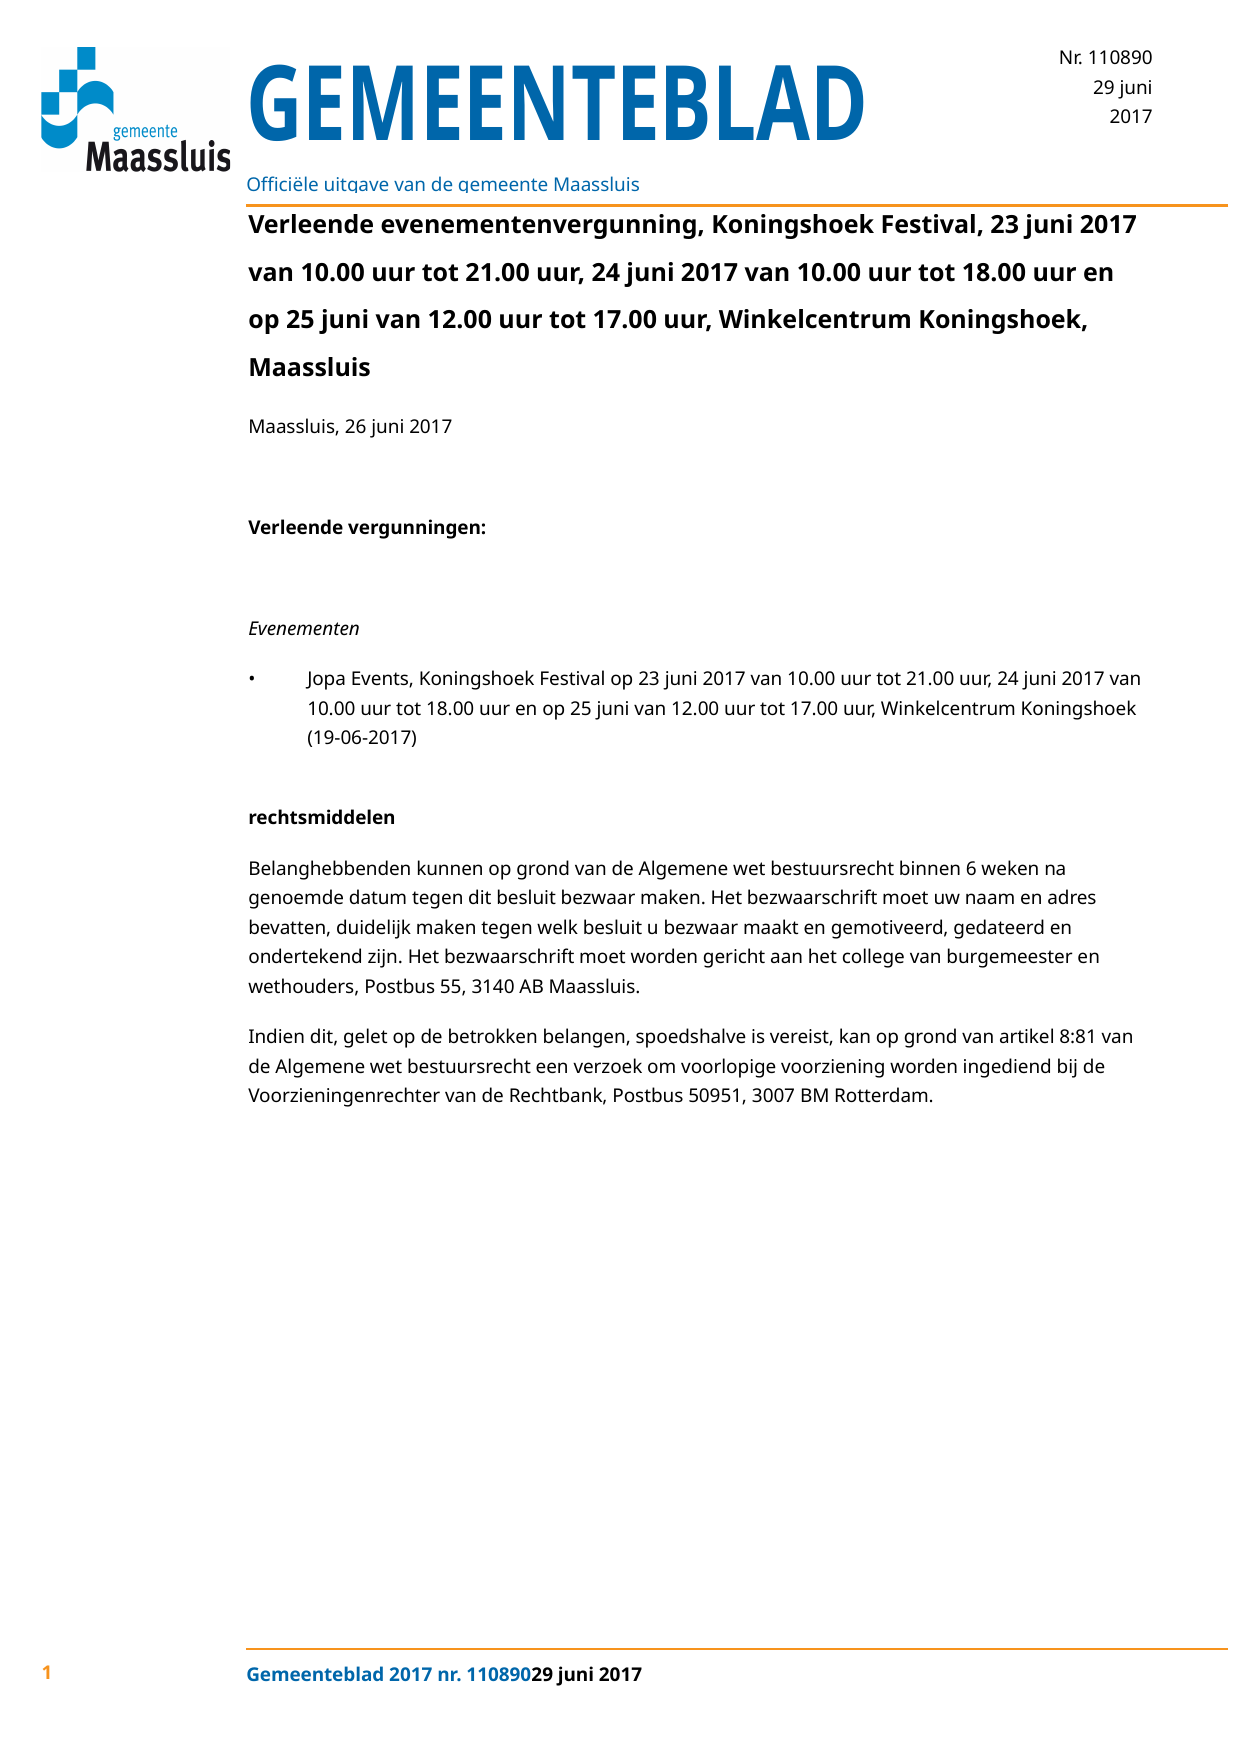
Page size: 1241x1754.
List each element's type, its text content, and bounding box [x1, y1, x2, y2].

text Verleende vergunningen: [248, 514, 1152, 540]
text Verleende evenementenvergunning, Koningshoek Festival, 23 juni 2017 van 10.00 uur tot 21.00 uur, 24 juni 2017 van 10.00 uur tot 18.00 uur en op 25 juni van 12.00 uur tot 17.00 uur, Winkelcentrum Koningshoek, Maassluis [248, 207, 1152, 384]
picture [41, 47, 231, 172]
picture [41, 47, 77, 92]
text Maassluis, 26 juni 2017 [248, 413, 1152, 439]
text Belanghebbenden kunnen op grond van de Algemene wet bestuursrecht binnen 6 weken na genoemde datum tegen dit besluit bezwaar maken. Het bezwaarschrift moet uw naam en adres bevatten, duidelijk maken tegen welk besluit u bezwaar maakt en gemotiveerd, gedateerd en ondertekend zijn. Het bezwaarschrift moet worden gericht aan het college van burgemeester en wethouders, Postbus 55, 3140 AB Maassluis. [248, 855, 1152, 999]
text Evenementen [248, 615, 1152, 641]
text Indien dit, gelet op de betrokken belangen, spoedshalve is vereist, kan op grond van artikel 8:81 van de Algemene wet bestuursrecht een verzoek om voorlopige voorziening worden ingediend bij de Voorzieningenrechter van de Rechtbank, Postbus 50951, 3007 BM Rotterdam. [248, 1023, 1152, 1108]
list Jopa Events, Koningshoek Festival op 23 juni 2017 van 10.00 uur tot 21.00 uur, 24 juni 2017 van 10.00 uur tot 18.00 uur en op 25 juni van 12.00 uur tot 17.00 uur, Winkelcentrum Koningshoek (19-06-2017) [248, 665, 1152, 750]
text rechtsmiddelen [248, 804, 1152, 830]
